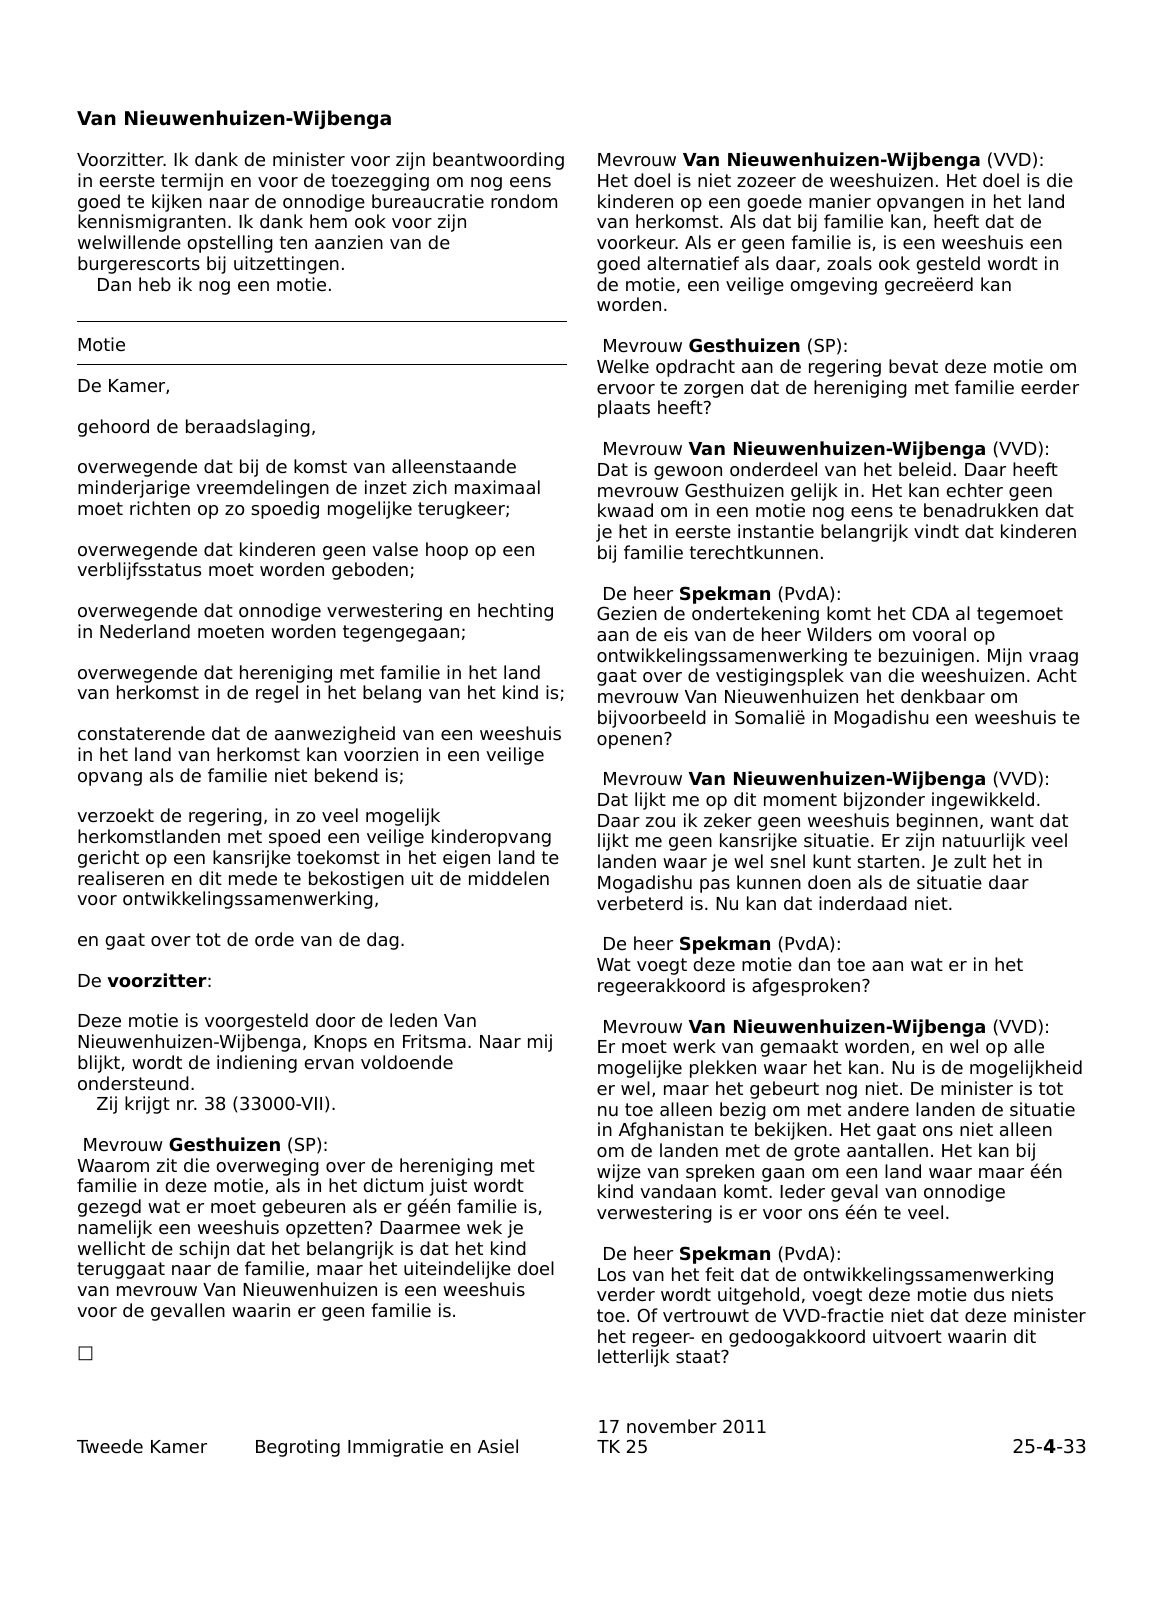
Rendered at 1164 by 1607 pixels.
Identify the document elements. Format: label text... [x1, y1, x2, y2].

text Mevrouw Van Nieuwenhuizen-Wijbenga (VVD): [596, 150, 1087, 171]
text Mevrouw Van Nieuwenhuizen-Wijbenga (VVD): [596, 769, 1087, 790]
text Dat lijkt me op dit moment bijzonder ingewikkeld. Daar zou ik zeker geen weeshuis beginnen, want dat lijkt me geen kansrijke situatie. Er zijn natuurlijk veel landen waar je wel snel kunt starten. Je zult het in Mogadishu pas kunnen doen als de situatie daar verbeterd is. Nu kan dat inderdaad niet. [596, 790, 1087, 914]
text De heer Spekman (PvdA): [596, 934, 1087, 955]
text constaterende dat de aanwezigheid van een weeshuis in het land van herkomst kan voorzien in een veilige opvang als de familie niet bekend is; [77, 724, 567, 786]
text Motie [77, 335, 567, 356]
text overwegende dat kinderen geen valse hoop op een verblijfsstatus moet worden geboden; [77, 539, 567, 581]
text overwegende dat onnodige verwestering en hechting in Nederland moeten worden tegengegaan; [77, 601, 567, 642]
text Mevrouw Gesthuizen (SP): [77, 1135, 567, 1156]
text Waarom zit die overweging over de hereniging met familie in deze motie, als in het dictum juist wordt gezegd wat er moet gebeuren als er géén familie is, namelijk een weeshuis opzetten? Daarmee wek je wellicht de schijn dat het belangrijk is dat het kind teruggaat naar de familie, maar het uiteindelijke doel van mevrouw Van Nieuwenhuizen is een weeshuis voor de gevallen waarin er geen familie is. [77, 1156, 567, 1321]
text Mevrouw Van Nieuwenhuizen-Wijbenga (VVD): [596, 1016, 1087, 1037]
text Deze motie is voorgesteld door de leden Van Nieuwenhuizen-Wijbenga, Knops en Fritsma. Naar mij blijkt, wordt de indiening ervan voldoende ondersteund. [77, 1011, 567, 1094]
text Voorzitter. Ik dank de minister voor zijn beantwoording in eerste termijn en voor de toezegging om nog eens goed te kijken naar de onnodige bureaucratie rondom kennismigranten. Ik dank hem ook voor zijn welwillende opstelling ten aanzien van de burgerescorts bij uitzettingen. [77, 150, 567, 274]
text Dan heb ik nog een motie. [77, 274, 567, 295]
text Mevrouw Van Nieuwenhuizen-Wijbenga (VVD): [596, 439, 1087, 460]
text Gezien de ondertekening komt het CDA al tegemoet aan de eis van de heer Wilders om vooral op ontwikkelingssamenwerking te bezuinigen. Mijn vraag gaat over de vestigingsplek van die weeshuizen. Acht mevrouw Van Nieuwenhuizen het denkbaar om bijvoorbeeld in Somalië in Mogadishu een weeshuis te openen? [596, 604, 1087, 749]
text en gaat over tot de orde van de dag. [77, 930, 567, 951]
text De Kamer, [77, 376, 567, 397]
text De heer Spekman (PvdA): [596, 583, 1087, 604]
text Dat is gewoon onderdeel van het beleid. Daar heeft mevrouw Gesthuizen gelijk in. Het kan echter geen kwaad om in een motie nog eens te benadrukken dat je het in eerste instantie belangrijk vindt dat kinderen bij familie terechtkunnen. [596, 460, 1087, 563]
text gehoord de beraadslaging, [77, 417, 567, 437]
text verzoekt de regering, in zo veel mogelijk herkomstlanden met spoed een veilige kinderopvang gericht op een kansrijke toekomst in het eigen land te realiseren en dit mede te bekostigen uit de middelen voor ontwikkelingssamenwerking, [77, 806, 567, 910]
text Los van het feit dat de ontwikkelingssamenwerking verder wordt uitgehold, voegt deze motie dus niets toe. Of vertrouwt de VVD-fractie niet dat deze minister het regeer- en gedoogakkoord uitvoert waarin dit letterlijk staat? [596, 1264, 1087, 1368]
text Het doel is niet zozeer de weeshuizen. Het doel is die kinderen op een goede manier opvangen in het land van herkomst. Als dat bij familie kan, heeft dat de voorkeur. Als er geen familie is, is een weeshuis een goed alternatief als daar, zoals ook gesteld wordt in de motie, een veilige omgeving gecreëerd kan worden. [596, 171, 1087, 316]
text Wat voegt deze motie dan toe aan wat er in het regeerakkoord is afgesproken? [596, 955, 1087, 996]
text Er moet werk van gemaakt worden, en wel op alle mogelijke plekken waar het kan. Nu is de mogelijkheid er wel, maar het gebeurt nog niet. De minister is tot nu toe alleen bezig om met andere landen de situatie in Afghanistan te bekijken. Het gaat ons niet alleen om de landen met de grote aantallen. Het kan bij wijze van spreken gaan om een land waar maar één kind vandaan komt. Ieder geval van onnodige verwestering is er voor ons één te veel. [596, 1037, 1087, 1224]
text overwegende dat bij de komst van alleenstaande minderjarige vreemdelingen de inzet zich maximaal moet richten op zo spoedig mogelijke terugkeer; [77, 457, 567, 519]
text De heer Spekman (PvdA): [596, 1244, 1087, 1264]
text Welke opdracht aan de regering bevat deze motie om ervoor te zorgen dat de hereniging met familie eerder plaats heeft? [596, 357, 1087, 419]
text overwegende dat hereniging met familie in het land van herkomst in de regel in het belang van het kind is; [77, 662, 567, 704]
text Mevrouw Gesthuizen (SP): [596, 336, 1087, 357]
text Zij krijgt nr. 38 (33000-VII). [77, 1094, 567, 1115]
text □ [77, 1341, 567, 1362]
text De voorzitter: [77, 971, 567, 991]
